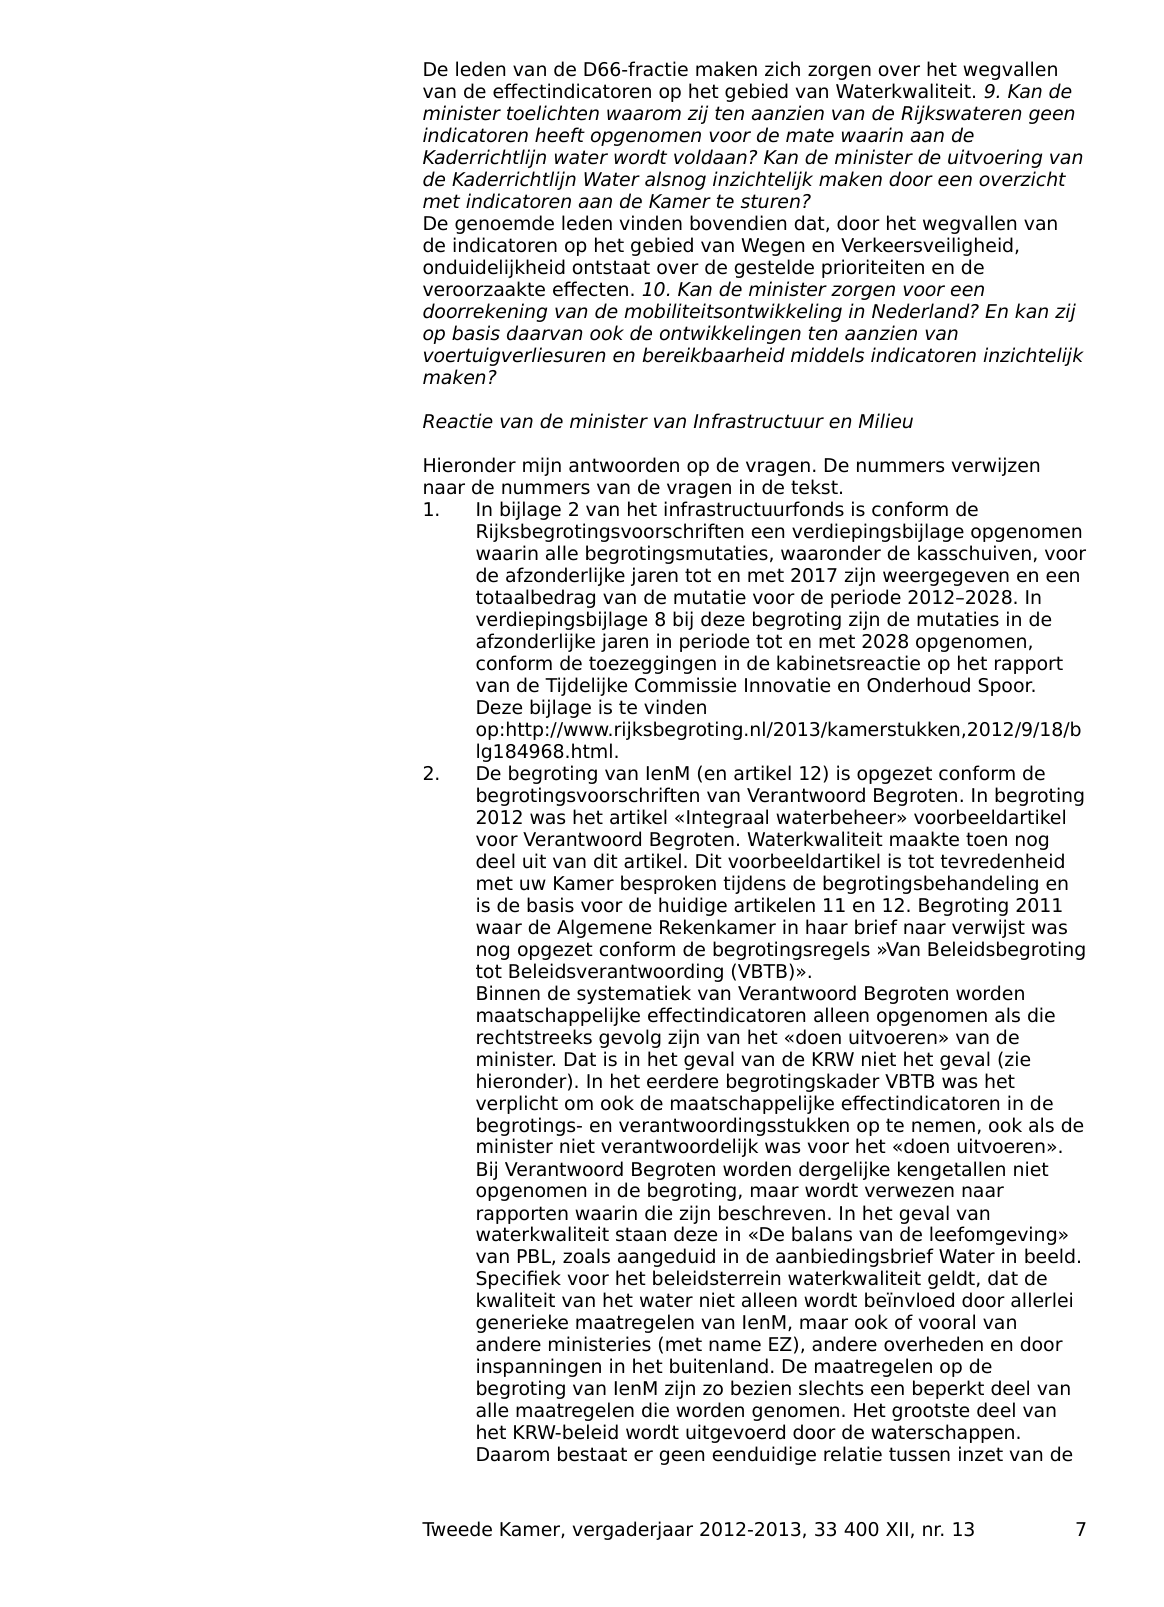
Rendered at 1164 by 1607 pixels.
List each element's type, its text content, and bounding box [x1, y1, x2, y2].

text De leden van de D66-fractie maken zich zorgen over het wegvallen van de effectindicatoren op het gebied van Waterkwaliteit. 9. Kan de minister toelichten waarom zij ten aanzien van de Rijkswateren geen indicatoren heeft opgenomen voor de mate waarin aan de Kaderrichtlijn water wordt voldaan? Kan de minister de uitvoering van de Kaderrichtlijn Water alsnog inzichtelijk maken door een overzicht met indicatoren aan de Kamer te sturen? [422, 59, 1087, 213]
text Hieronder mijn antwoorden op de vragen. De nummers verwijzen naar de nummers van de vragen in de tekst. [422, 455, 1087, 499]
text Specifiek voor het beleidsterrein waterkwaliteit geldt, dat de kwaliteit van het water niet alleen wordt beïnvloed door allerlei generieke maatregelen van IenM, maar ook of vooral van andere ministeries (met name EZ), andere overheden en door inspanningen in het buitenland. De maatregelen op de begroting van IenM zijn zo bezien slechts een beperkt deel van alle maatregelen die worden genomen. Het grootste deel van het KRW-beleid wordt uitgevoerd door de waterschappen. Daarom bestaat er geen eenduidige relatie tussen inzet van de [475, 1268, 1087, 1466]
text De genoemde leden vinden bovendien dat, door het wegvallen van de indicatoren op het gebied van Wegen en Verkeersveiligheid, onduidelijkheid ontstaat over de gestelde prioriteiten en de veroorzaakte effecten. 10. Kan de minister zorgen voor een doorrekening van de mobiliteitsontwikkeling in Nederland? En kan zij op basis daarvan ook de ontwikkelingen ten aanzien van voertuigverliesuren en bereikbaarheid middels indicatoren inzichtelijk maken? [422, 213, 1087, 389]
text 2. De begroting van IenM (en artikel 12) is opgezet conform de begrotingsvoorschriften van Verantwoord Begroten. In begroting 2012 was het artikel «Integraal waterbeheer» voorbeeldartikel voor Verantwoord Begroten. Waterkwaliteit maakte toen nog deel uit van dit artikel. Dit voorbeeldartikel is tot tevredenheid met uw Kamer besproken tijdens de begrotingsbehandeling en is de basis voor de huidige artikelen 11 en 12. Begroting 2011 waar de Algemene Rekenkamer in haar brief naar verwijst was nog opgezet conform de begrotingsregels »Van Beleidsbegroting tot Beleidsverantwoording (VBTB)». [422, 763, 1087, 983]
text Binnen de systematiek van Verantwoord Begroten worden maatschappelijke effectindicatoren alleen opgenomen als die rechtstreeks gevolg zijn van het «doen uitvoeren» van de minister. Dat is in het geval van de KRW niet het geval (zie hieronder). In het eerdere begrotingskader VBTB was het verplicht om ook de maatschappelijke effectindicatoren in de begrotings- en verantwoordingsstukken op te nemen, ook als de minister niet verantwoordelijk was voor het «doen uitvoeren». Bij Verantwoord Begroten worden dergelijke kengetallen niet opgenomen in de begroting, maar wordt verwezen naar rapporten waarin die zijn beschreven. In het geval van waterkwaliteit staan deze in «De balans van de leefomgeving» van PBL, zoals aangeduid in de aanbiedingsbrief Water in beeld. [475, 983, 1087, 1268]
subtitle Reactie van de minister van Infrastructuur en Milieu [422, 411, 1087, 433]
text 1. In bijlage 2 van het infrastructuurfonds is conform de Rijksbegrotingsvoorschriften een verdiepingsbijlage opgenomen waarin alle begrotingsmutaties, waaronder de kasschuiven, voor de afzonderlijke jaren tot en met 2017 zijn weergegeven en een totaalbedrag van de mutatie voor de periode 2012–2028. In verdiepingsbijlage 8 bij deze begroting zijn de mutaties in de afzonderlijke jaren in periode tot en met 2028 opgenomen, conform de toezeggingen in de kabinetsreactie op het rapport van de Tijdelijke Commissie Innovatie en Onderhoud Spoor. Deze bijlage is te vinden op:http://www.rijksbegroting.nl/2013/kamerstukken,2012/9/18/blg184968.html. [422, 499, 1087, 763]
